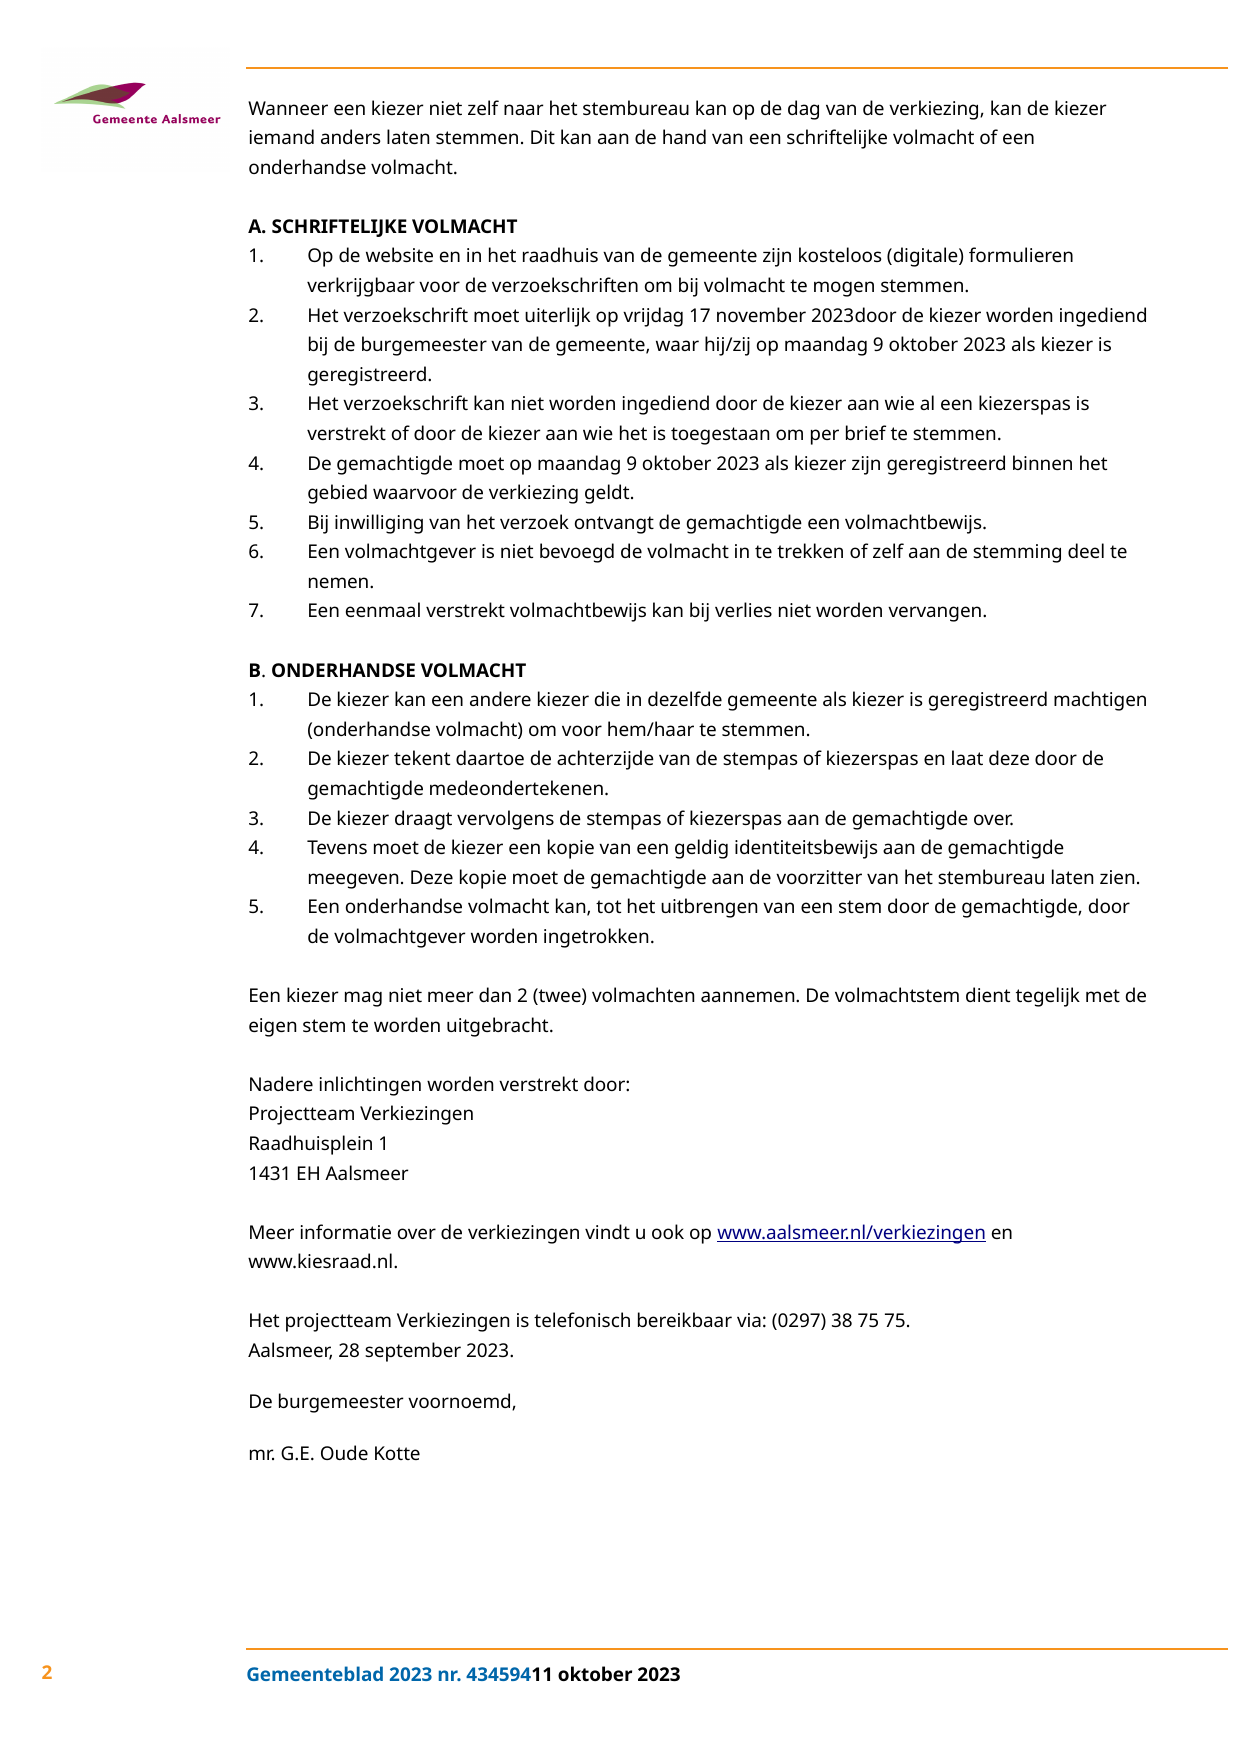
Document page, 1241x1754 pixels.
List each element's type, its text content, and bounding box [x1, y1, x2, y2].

list Bij inwilliging van het verzoek ontvangt de gemachtigde een volmachtbewijs. [248, 509, 1152, 535]
text Meer informatie over de verkiezingen vindt u ook op www.aalsmeer.nl/verkiezingen en [248, 1219, 1152, 1245]
text 1431 EH Aalsmeer [248, 1160, 1152, 1186]
text Projectteam Verkiezingen [248, 1101, 1152, 1126]
text Aalsmeer, 28 september 2023. [248, 1337, 1152, 1363]
text Wanneer een kiezer niet zelf naar het stembureau kan op de dag van de verkiezing, kan de kiezer iemand anders laten stemmen. Dit kan aan de hand van een schriftelijke volmacht of een onderhandse volmacht. [248, 95, 1152, 180]
list De gemachtigde moet op maandag 9 oktober 2023 als kiezer zijn geregistreerd binnen het gebied waarvoor de verkiezing geldt. [248, 450, 1152, 505]
list Het verzoekschrift moet uiterlijk op vrijdag 17 november 2023door de kiezer worden ingediend bij de burgemeester van de gemeente, waar hij/zij op maandag 9 oktober 2023 als kiezer is geregistreerd. [248, 302, 1152, 387]
text mr. G.E. Oude Kotte [248, 1440, 1152, 1466]
list Het verzoekschrift kan niet worden ingediend door de kiezer aan wie al een kiezerspas is verstrekt of door de kiezer aan wie het is toegestaan om per brief te stemmen. [248, 391, 1152, 446]
list Een onderhandse volmacht kan, tot het uitbrengen van een stem door de gemachtigde, door de volmachtgever worden ingetrokken. [248, 893, 1152, 949]
text B. ONDERHANDSE VOLMACHT [248, 657, 1152, 683]
list Een eenmaal verstrekt volmachtbewijs kan bij verlies niet worden vervangen. [248, 598, 1152, 623]
text Een kiezer mag niet meer dan 2 (twee) volmachten aannemen. De volmachtstem dient tegelijk met de eigen stem te worden uitgebracht. [248, 982, 1152, 1038]
text Het projectteam Verkiezingen is telefonisch bereikbaar via: (0297) 38 75 75. [248, 1308, 1152, 1333]
picture [41, 47, 231, 172]
text www.kiesraad.nl. [248, 1248, 1152, 1274]
list Op de website en in het raadhuis van de gemeente zijn kosteloos (digitale) formulieren verkrijgbaar voor de verzoekschriften om bij volmacht te mogen stemmen. [248, 243, 1152, 298]
text De burgemeester voornoemd, [248, 1389, 1152, 1414]
text A. SCHRIFTELIJKE VOLMACHT [248, 213, 1152, 239]
list De kiezer draagt vervolgens de stempas of kiezerspas aan de gemachtigde over. [248, 805, 1152, 831]
list Een volmachtgever is niet bevoegd de volmacht in te trekken of zelf aan de stemming deel te nemen. [248, 538, 1152, 594]
list Tevens moet de kiezer een kopie van een geldig identiteitsbewijs aan de gemachtigde meegeven. Deze kopie moet de gemachtigde aan de voorzitter van het stembureau laten zien. [248, 834, 1152, 890]
text Nadere inlichtingen worden verstrekt door: [248, 1071, 1152, 1097]
text Raadhuisplein 1 [248, 1130, 1152, 1156]
list De kiezer tekent daartoe de achterzijde van de stempas of kiezerspas en laat deze door de gemachtigde medeondertekenen. [248, 746, 1152, 801]
list De kiezer kan een andere kiezer die in dezelfde gemeente als kiezer is geregistreerd machtigen (onderhandse volmacht) om voor hem/haar te stemmen. [248, 686, 1152, 742]
